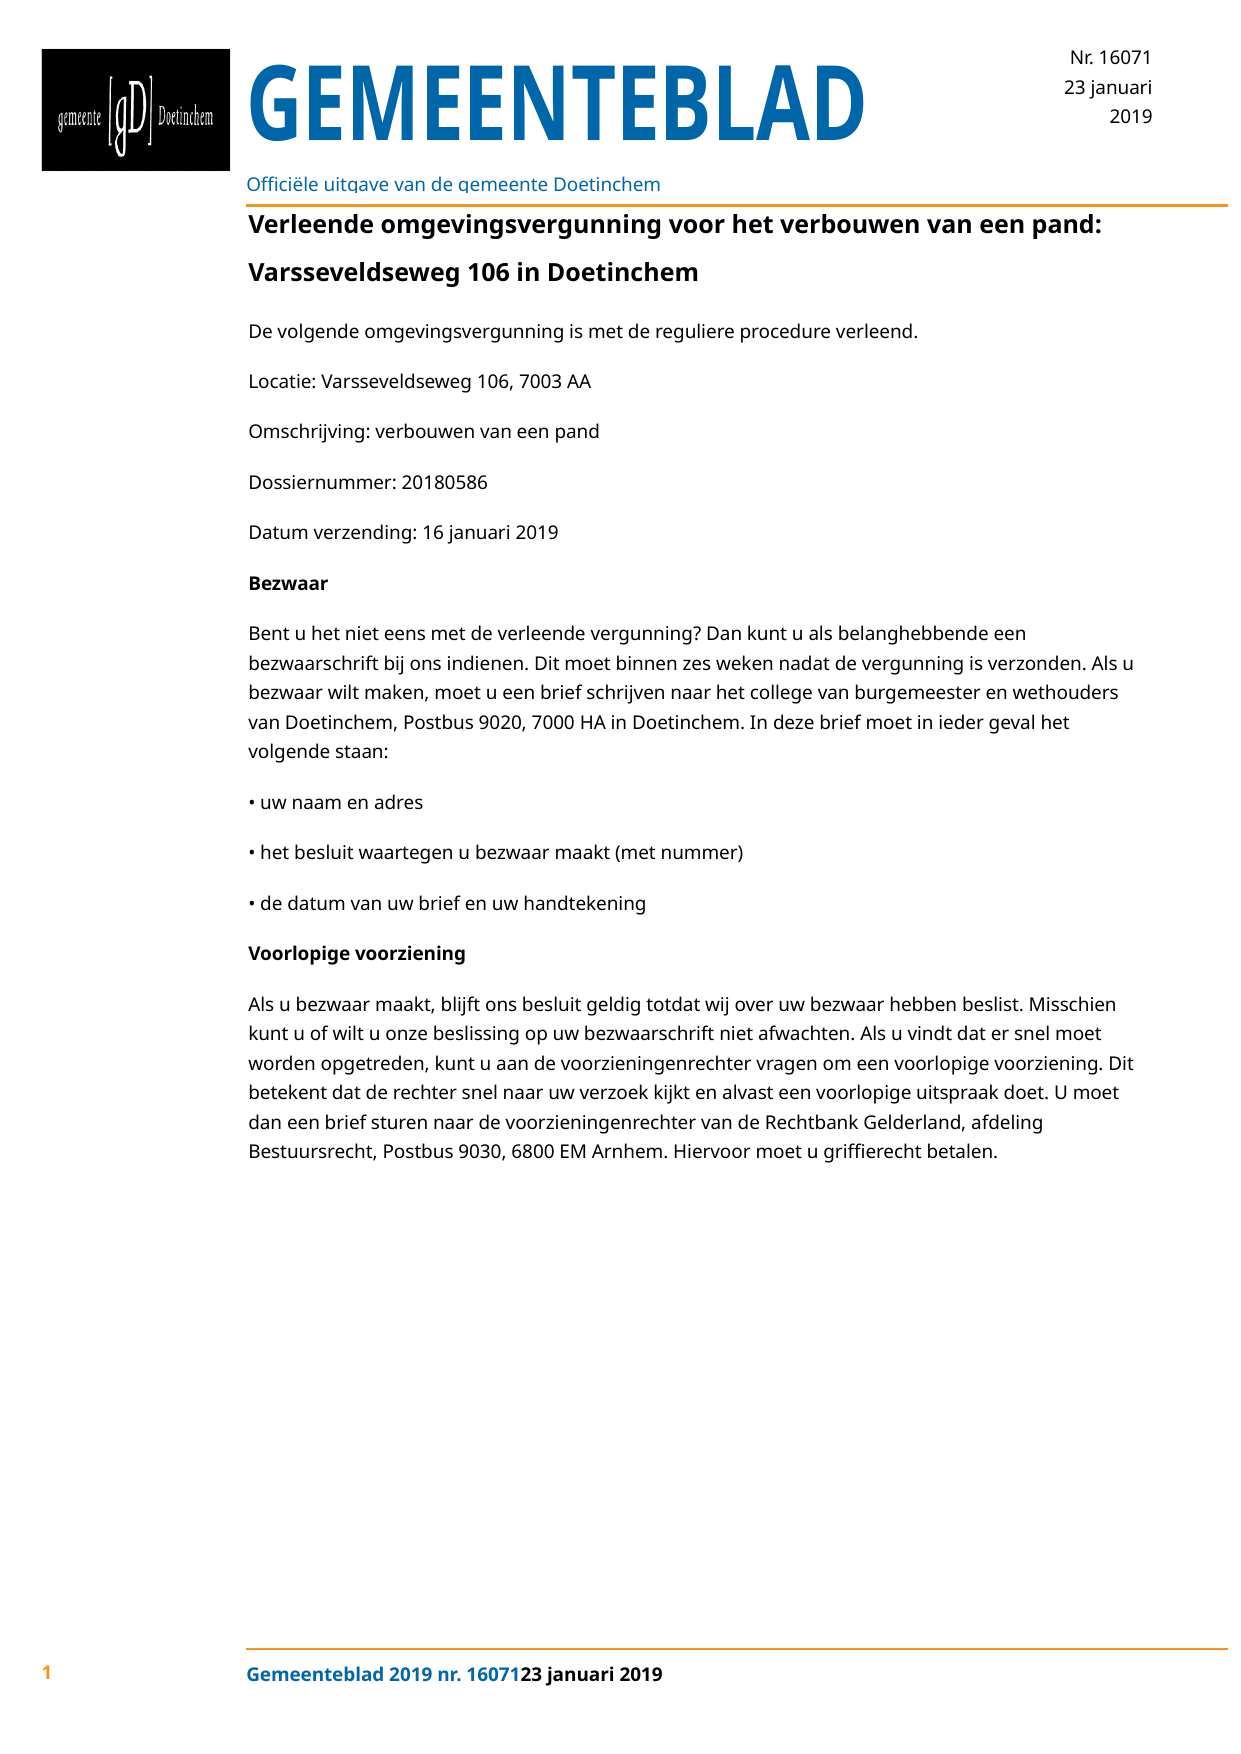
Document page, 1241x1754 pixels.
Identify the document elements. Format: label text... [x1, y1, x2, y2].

text • het besluit waartegen u bezwaar maakt (met nummer) [248, 839, 1152, 865]
text • uw naam en adres [248, 789, 1152, 815]
text Verleende omgevingsvergunning voor het verbouwen van een pand: Varsseveldseweg 106 in Doetinchem [248, 207, 1152, 288]
text Bezwaar [248, 570, 1152, 596]
text Dossiernummer: 20180586 [248, 469, 1152, 495]
text Omschrijving: verbouwen van een pand [248, 419, 1152, 444]
text Datum verzending: 16 januari 2019 [248, 519, 1152, 545]
text De volgende omgevingsvergunning is met de reguliere procedure verleend. [248, 318, 1152, 344]
text Voorlopige voorziening [248, 940, 1152, 966]
text Bent u het niet eens met de verleende vergunning? Dan kunt u als belanghebbende een bezwaarschrift bij ons indienen. Dit moet binnen zes weken nadat de vergunning is verzonden. Als u bezwaar wilt maken, moet u een brief schrijven naar het college van burgemeester en wethouders van Doetinchem, Postbus 9020, 7000 HA in Doetinchem. In deze brief moet in ieder geval het volgende staan: [248, 620, 1152, 764]
text Als u bezwaar maakt, blijft ons besluit geldig totdat wij over uw bezwaar hebben beslist. Misschien kunt u of wilt u onze beslissing op uw bezwaarschrift niet afwachten. Als u vindt dat er snel moet worden opgetreden, kunt u aan de voorzieningenrechter vragen om een voorlopige voorziening. Dit betekent dat de rechter snel naar uw verzoek kijkt en alvast een voorlopige uitspraak doet. U moet dan een brief sturen naar de voorzieningenrechter van de Rechtbank Gelderland, afdeling Bestuursrecht, Postbus 9030, 6800 EM Arnhem. Hiervoor moet u griffierecht betalen. [248, 991, 1152, 1164]
text Locatie: Varsseveldseweg 106, 7003 AA [248, 368, 1152, 394]
picture [41, 47, 231, 172]
text • de datum van uw brief en uw handtekening [248, 890, 1152, 916]
